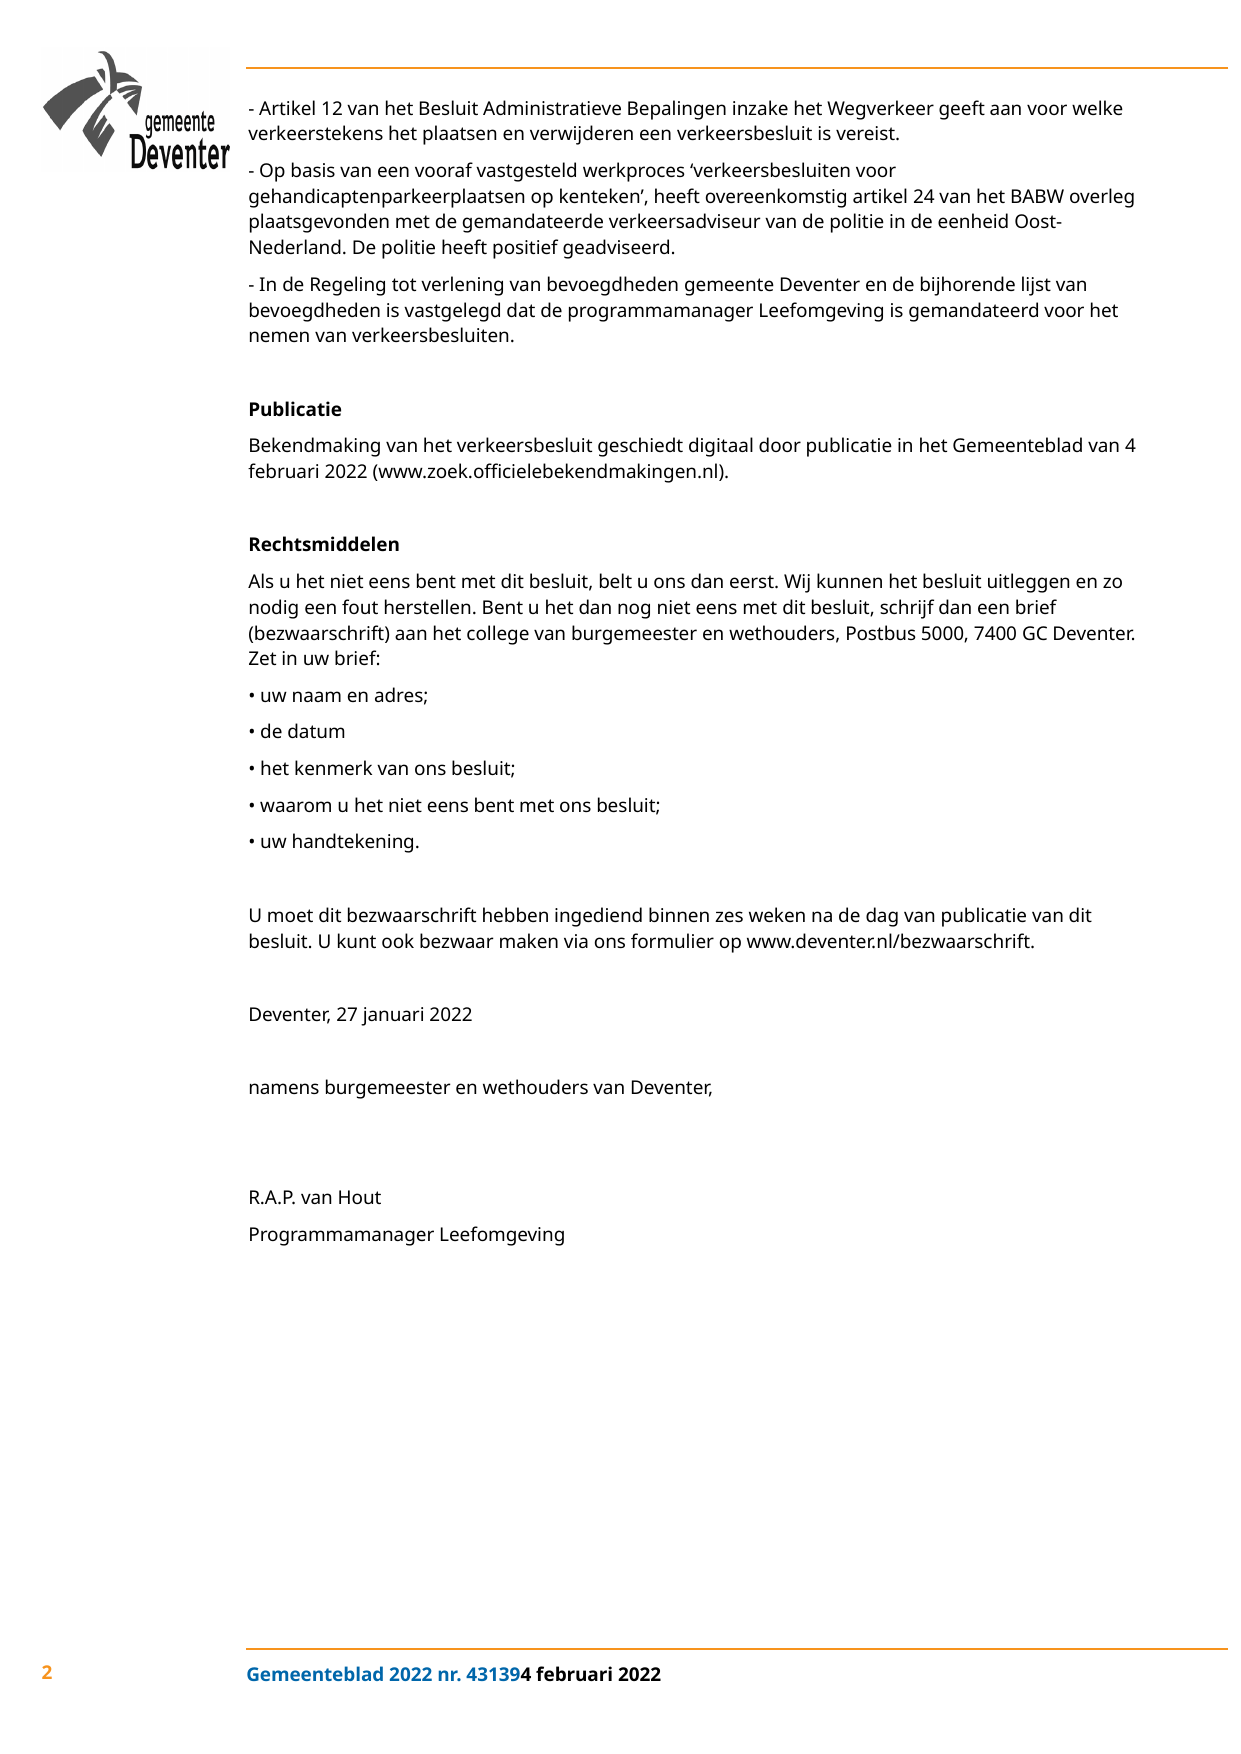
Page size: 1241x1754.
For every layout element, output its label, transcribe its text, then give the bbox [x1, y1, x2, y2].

text - Op basis van een vooraf vastgesteld werkproces ‘verkeersbesluiten voor gehandicaptenparkeerplaatsen op kenteken’, heeft overeenkomstig artikel 24 van het BABW overleg plaatsgevonden met de gemandateerde verkeersadviseur van de politie in de eenheid Oost-Nederland. De politie heeft positief geadviseerd. [248, 157, 1152, 260]
text Als u het niet eens bent met dit besluit, belt u ons dan eerst. Wij kunnen het besluit uitleggen en zo nodig een fout herstellen. Bent u het dan nog niet eens met dit besluit, schrijf dan een brief (bezwaarschrift) aan het college van burgemeester en wethouders, Postbus 5000, 7400 GC Deventer. Zet in uw brief: [248, 568, 1152, 671]
text • uw naam en adres; [248, 682, 1152, 708]
text Rechtsmiddelen [248, 532, 1152, 557]
text Deventer, 27 januari 2022 [248, 1001, 1152, 1027]
picture [41, 47, 231, 172]
text R.A.P. van Hout [248, 1184, 1152, 1210]
text Programmamanager Leefomgeving [248, 1221, 1152, 1247]
text • het kenmerk van ons besluit; [248, 755, 1152, 781]
text Publicatie [248, 396, 1152, 422]
text • uw handtekening. [248, 829, 1152, 854]
text - Artikel 12 van het Besluit Administratieve Bepalingen inzake het Wegverkeer geeft aan voor welke verkeerstekens het plaatsen en verwijderen een verkeersbesluit is vereist. [248, 95, 1152, 146]
text • de datum [248, 719, 1152, 744]
text • waarom u het niet eens bent met ons besluit; [248, 792, 1152, 818]
text namens burgemeester en wethouders van Deventer, [248, 1074, 1152, 1100]
text U moet dit bezwaarschrift hebben ingediend binnen zes weken na de dag van publicatie van dit besluit. U kunt ook bezwaar maken via ons formulier op www.deventer.nl/bezwaarschrift. [248, 902, 1152, 953]
text - In de Regeling tot verlening van bevoegdheden gemeente Deventer en de bijhorende lijst van bevoegdheden is vastgelegd dat de programmamanager Leefomgeving is gemandateerd voor het nemen van verkeersbesluiten. [248, 271, 1152, 348]
text Bekendmaking van het verkeersbesluit geschiedt digitaal door publicatie in het Gemeenteblad van 4 februari 2022 (www.zoek.officielebekendmakingen.nl). [248, 432, 1152, 484]
